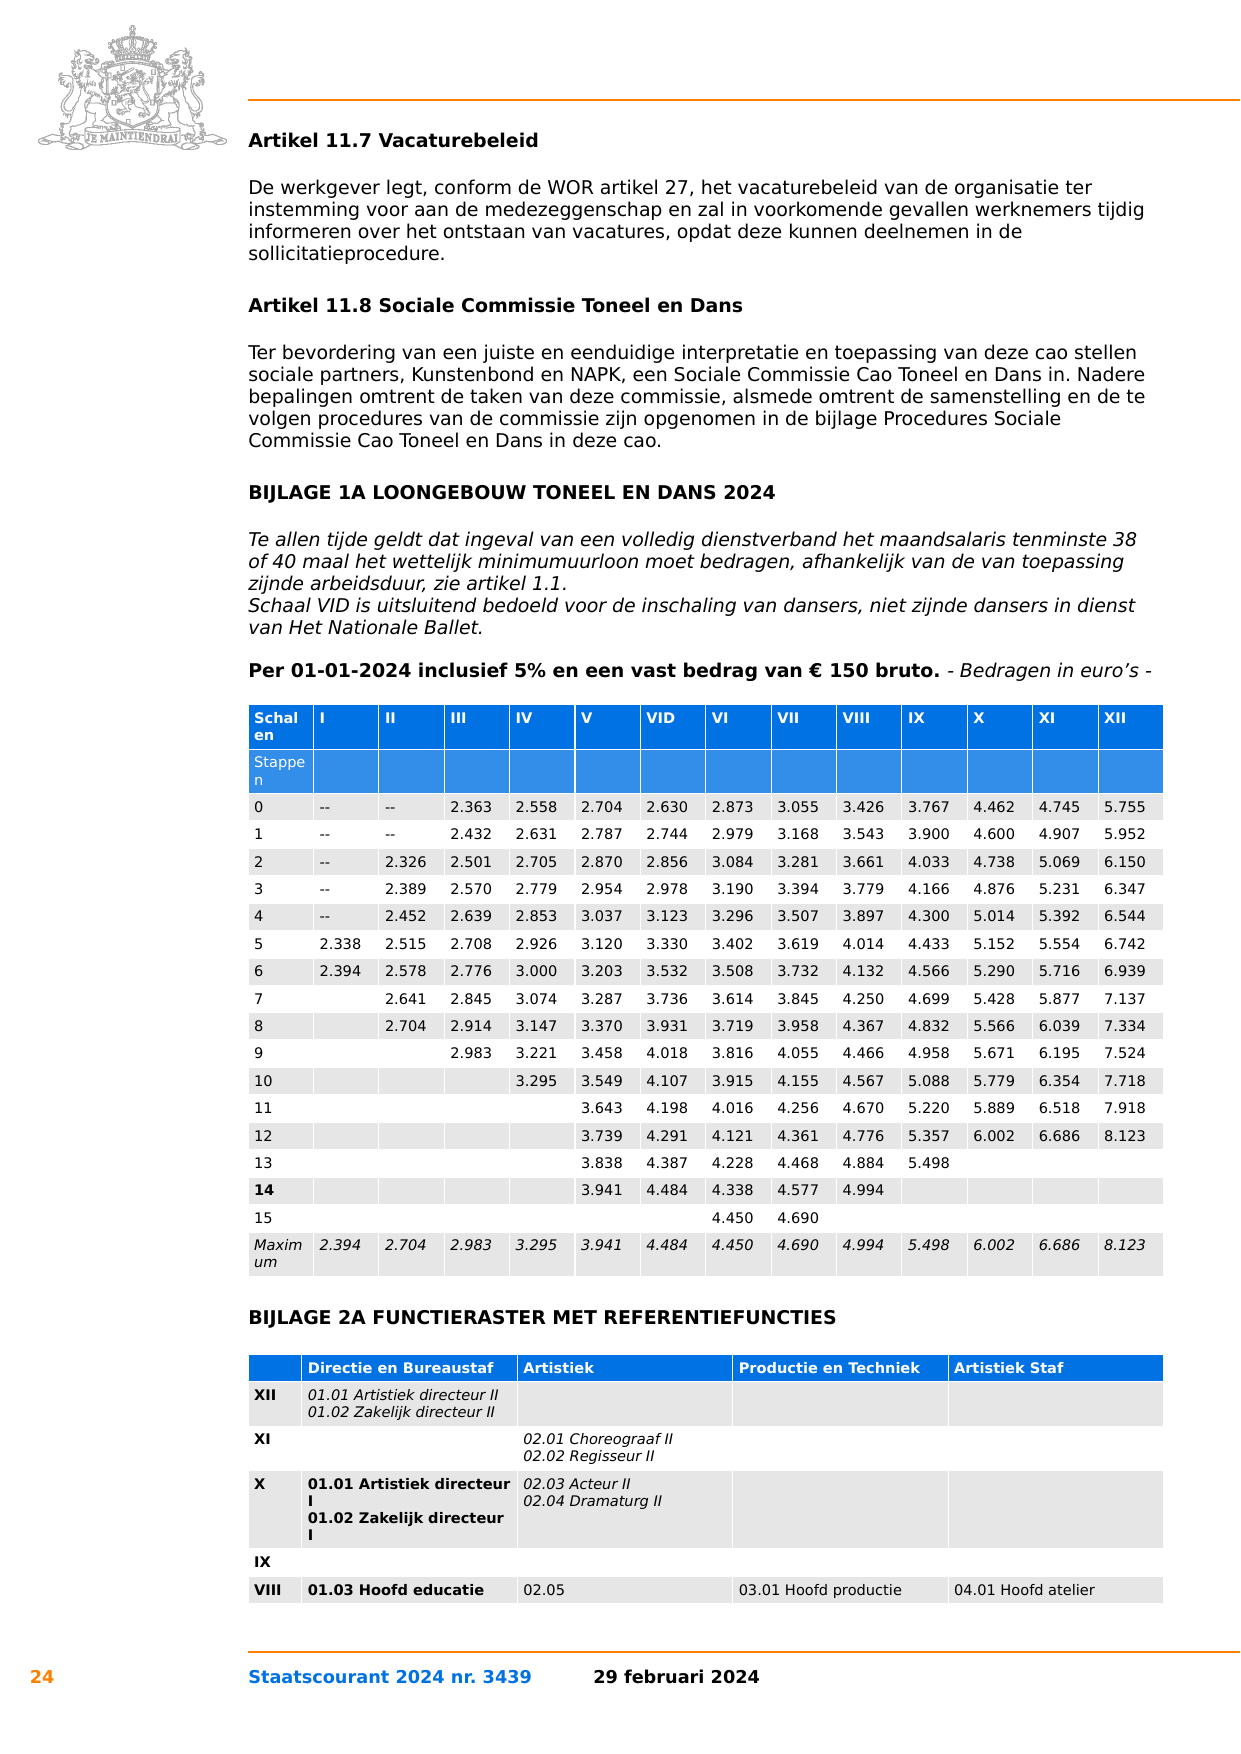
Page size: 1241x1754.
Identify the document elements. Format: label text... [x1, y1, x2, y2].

table_cell [314, 1205, 378, 1231]
table_cell 4.690 [772, 1205, 836, 1231]
table_cell [968, 1178, 1032, 1204]
table_cell 5.014 [968, 904, 1032, 930]
table_cell [379, 1095, 444, 1122]
table_cell [902, 1205, 967, 1231]
table_header Schalen [249, 705, 313, 749]
table_cell 6.544 [1099, 904, 1163, 930]
table_cell [576, 750, 640, 793]
text Ter bevordering van een juiste en eenduidige interpretatie en toepassing van deze cao stellen sociale partners, Kunstenbond en NAPK, een Sociale Commissie Cao Toneel en Dans in. Nadere bepalingen omtrent de taken van deze commissie, alsmede omtrent de samenstelling en de te volgen procedures van de commissie zijn opgenomen in de bijlage Procedures Sociale Commissie Cao Toneel en Dans in deze cao. [248, 342, 1163, 452]
table_cell 3.295 [510, 1233, 574, 1276]
table_cell 4.055 [772, 1041, 836, 1067]
table_cell [1099, 750, 1163, 793]
table_header V [576, 705, 640, 749]
table_cell 3.074 [510, 986, 574, 1012]
table_cell [968, 1205, 1032, 1231]
table_cell 2.873 [706, 794, 771, 820]
table_header XII [1099, 705, 1163, 749]
table_cell 3.123 [641, 904, 705, 930]
table_cell 5.877 [1033, 986, 1098, 1012]
table_cell 4.155 [772, 1068, 836, 1094]
subtitle BIJLAGE 2A FUNCTIERASTER MET REFERENTIEFUNCTIES [248, 1307, 1163, 1329]
table_header Artistiek Staf [949, 1355, 1163, 1381]
table_cell 3.915 [706, 1068, 771, 1094]
table_cell 01.01 Artistiek directeur II 01.02 Zakelijk directeur II [302, 1382, 517, 1426]
table_cell [379, 1178, 444, 1204]
table_cell 3.897 [837, 904, 901, 930]
table_cell 3.767 [902, 794, 967, 820]
table_cell Maximum [249, 1233, 313, 1276]
table_cell [314, 1041, 378, 1067]
table_cell 4.876 [968, 876, 1032, 903]
table_cell 6.939 [1099, 959, 1163, 985]
table_cell 3 [249, 876, 313, 903]
table_cell 5.428 [968, 986, 1032, 1012]
table_cell [902, 750, 967, 793]
table_cell 13 [249, 1150, 313, 1177]
table_cell 2.776 [445, 959, 509, 985]
table_header IV [510, 705, 574, 749]
table_cell 3.816 [706, 1041, 771, 1067]
table_header Productie en Techniek [733, 1355, 948, 1381]
table_cell [733, 1471, 948, 1548]
table_cell [302, 1549, 517, 1576]
table_cell 3.958 [772, 1013, 836, 1039]
table_cell 4.670 [837, 1095, 901, 1122]
table_cell [445, 1068, 509, 1094]
table_cell 5.152 [968, 931, 1032, 957]
table_cell 2.704 [379, 1013, 444, 1039]
table_cell 2.870 [576, 849, 640, 875]
table_cell 2.704 [379, 1233, 444, 1276]
table_cell [445, 1178, 509, 1204]
table_cell [902, 1178, 967, 1204]
table_cell 7.718 [1099, 1068, 1163, 1094]
table_cell 5.889 [968, 1095, 1032, 1122]
table_cell 4.958 [902, 1041, 967, 1067]
table_cell [510, 750, 574, 793]
table_cell 3.000 [510, 959, 574, 985]
table_cell -- [314, 876, 378, 903]
table_header X [968, 705, 1032, 749]
table_cell 6.686 [1033, 1123, 1098, 1149]
table_cell 2.705 [510, 849, 574, 875]
table_cell [314, 986, 378, 1012]
table_cell 5.392 [1033, 904, 1098, 930]
table_cell 0 [249, 794, 313, 820]
table_cell [379, 1205, 444, 1231]
table_cell [949, 1427, 1163, 1470]
table_cell [641, 750, 705, 793]
table_cell [445, 750, 509, 793]
table_cell -- [314, 794, 378, 820]
table_cell [314, 1068, 378, 1094]
table_cell 11 [249, 1095, 313, 1122]
table_cell [641, 1205, 705, 1231]
table_cell 8.123 [1099, 1233, 1163, 1276]
table_cell 4.256 [772, 1095, 836, 1122]
table_cell 2.570 [445, 876, 509, 903]
table_cell 2.983 [445, 1233, 509, 1276]
table_cell 02.05 [518, 1577, 732, 1603]
table_cell 4.107 [641, 1068, 705, 1094]
table_cell 14 [249, 1178, 313, 1204]
table_cell [837, 1205, 901, 1231]
table_cell 3.394 [772, 876, 836, 903]
table_cell [314, 1095, 378, 1122]
subtitle Artikel 11.7 Vacaturebeleid [248, 130, 1163, 152]
table_cell 3.287 [576, 986, 640, 1012]
table_cell 3.732 [772, 959, 836, 985]
table_cell 2.744 [641, 821, 705, 848]
table_cell 4.121 [706, 1123, 771, 1149]
table_cell 2.983 [445, 1041, 509, 1067]
table_cell 3.221 [510, 1041, 574, 1067]
table_cell [1033, 1150, 1098, 1177]
table_cell 5.357 [902, 1123, 967, 1149]
table_cell 3.931 [641, 1013, 705, 1039]
table_cell [510, 1150, 574, 1177]
table_cell 6.150 [1099, 849, 1163, 875]
table_cell [949, 1471, 1163, 1548]
table_cell 2.452 [379, 904, 444, 930]
table_cell 2.914 [445, 1013, 509, 1039]
table_cell 4.033 [902, 849, 967, 875]
table_cell -- [379, 794, 444, 820]
table_cell 3.739 [576, 1123, 640, 1149]
table_cell 4.338 [706, 1178, 771, 1204]
table_cell 3.508 [706, 959, 771, 985]
table_cell -- [314, 821, 378, 848]
table_cell Stappen [249, 750, 313, 793]
table_cell 2.926 [510, 931, 574, 957]
table_cell 4.994 [837, 1233, 901, 1276]
table_cell [576, 1205, 640, 1231]
table_cell 3.643 [576, 1095, 640, 1122]
table_cell 2.787 [576, 821, 640, 848]
table_cell 2.641 [379, 986, 444, 1012]
table_cell 2.704 [576, 794, 640, 820]
table_header II [379, 705, 444, 749]
table_cell 6.686 [1033, 1233, 1098, 1276]
table_cell -- [314, 849, 378, 875]
table_cell 3.549 [576, 1068, 640, 1094]
table_cell 4.300 [902, 904, 967, 930]
table_cell 2.558 [510, 794, 574, 820]
table_cell 5.498 [902, 1233, 967, 1276]
table_cell 2.779 [510, 876, 574, 903]
table_cell [314, 1013, 378, 1039]
table_cell 3.037 [576, 904, 640, 930]
table_cell 2.338 [314, 931, 378, 957]
table_cell [1033, 750, 1098, 793]
table_cell 3.532 [641, 959, 705, 985]
table_cell 4.132 [837, 959, 901, 985]
table_cell 5.755 [1099, 794, 1163, 820]
table_header Directie en Bureaustaf [302, 1355, 517, 1381]
table_cell [968, 1150, 1032, 1177]
table_cell [445, 1123, 509, 1149]
table_cell 02.03 Acteur II 02.04 Dramaturg II [518, 1471, 732, 1548]
table_cell 3.281 [772, 849, 836, 875]
table_cell 2.578 [379, 959, 444, 985]
table_cell 5.088 [902, 1068, 967, 1094]
table_cell 3.168 [772, 821, 836, 848]
table_cell 3.838 [576, 1150, 640, 1177]
table_header IX [902, 705, 967, 749]
table_cell 6.518 [1033, 1095, 1098, 1122]
text Te allen tijde geldt dat ingeval van een volledig dienstverband het maandsalaris tenminste 38 of 40 maal het wettelijk minimumuurloon moet bedragen, afhankelijk van de van toepassing zijnde arbeidsduur, zie artikel 1.1. [248, 529, 1163, 594]
table_cell 5.779 [968, 1068, 1032, 1094]
table_header VI [706, 705, 771, 749]
table_cell 6.039 [1033, 1013, 1098, 1039]
table_cell 5.069 [1033, 849, 1098, 875]
table_cell -- [314, 904, 378, 930]
table_cell 5.498 [902, 1150, 967, 1177]
table_cell 2.515 [379, 931, 444, 957]
table_cell 4.884 [837, 1150, 901, 1177]
table_cell 2.845 [445, 986, 509, 1012]
table_cell [379, 1123, 444, 1149]
table_cell 2.954 [576, 876, 640, 903]
table_cell 4.738 [968, 849, 1032, 875]
table_cell [510, 1178, 574, 1204]
table_cell [379, 1150, 444, 1177]
text Per 01-01-2024 inclusief 5% en een vast bedrag van € 150 bruto. - Bedragen in euro’s - [248, 660, 1163, 682]
table_cell 4.907 [1033, 821, 1098, 848]
table_cell 2.631 [510, 821, 574, 848]
table_cell 5.220 [902, 1095, 967, 1122]
table_cell [837, 750, 901, 793]
table_header [249, 1355, 301, 1381]
table_cell 4.466 [837, 1041, 901, 1067]
table_cell 3.370 [576, 1013, 640, 1039]
table_cell [314, 1150, 378, 1177]
table_cell 3.147 [510, 1013, 574, 1039]
picture [38, 25, 227, 150]
table_cell 1 [249, 821, 313, 848]
table_cell 4.468 [772, 1150, 836, 1177]
table_cell 4.994 [837, 1178, 901, 1204]
table_cell 3.543 [837, 821, 901, 848]
table_cell 03.01 Hoofd productie [733, 1577, 948, 1603]
table_cell 2.363 [445, 794, 509, 820]
table_cell 2.432 [445, 821, 509, 848]
table_cell 01.03 Hoofd educatie [302, 1577, 517, 1603]
table_cell 5.952 [1099, 821, 1163, 848]
table_cell 2.501 [445, 849, 509, 875]
table_cell [314, 1178, 378, 1204]
table_cell [1099, 1150, 1163, 1177]
table_cell [510, 1205, 574, 1231]
table_cell 5.554 [1033, 931, 1098, 957]
table_cell 6.195 [1033, 1041, 1098, 1067]
table_cell 2.389 [379, 876, 444, 903]
table_header XI [1033, 705, 1098, 749]
table_cell 5.716 [1033, 959, 1098, 985]
table_header III [445, 705, 509, 749]
table_cell 3.507 [772, 904, 836, 930]
table_cell 7.524 [1099, 1041, 1163, 1067]
table_cell [510, 1123, 574, 1149]
table_cell [379, 750, 444, 793]
table_cell 3.736 [641, 986, 705, 1012]
table_cell 4.745 [1033, 794, 1098, 820]
table_cell [518, 1549, 732, 1576]
subtitle BIJLAGE 1A LOONGEBOUW TONEEL EN DANS 2024 [248, 482, 1163, 504]
table_cell 2.326 [379, 849, 444, 875]
table_cell 4 [249, 904, 313, 930]
table_cell 4.014 [837, 931, 901, 957]
table_cell [445, 1095, 509, 1122]
table_cell [949, 1382, 1163, 1426]
table_cell [510, 1095, 574, 1122]
table_cell 2.639 [445, 904, 509, 930]
table_cell 3.084 [706, 849, 771, 875]
table_cell 3.330 [641, 931, 705, 957]
table_cell [949, 1549, 1163, 1576]
table_cell [733, 1427, 948, 1470]
table_cell 6.002 [968, 1233, 1032, 1276]
table_cell 2.630 [641, 794, 705, 820]
table_cell 4.387 [641, 1150, 705, 1177]
table_cell [1099, 1178, 1163, 1204]
table_cell 6 [249, 959, 313, 985]
table_cell [445, 1205, 509, 1231]
table_cell 3.190 [706, 876, 771, 903]
table_cell X [249, 1471, 301, 1548]
table_cell [302, 1427, 517, 1470]
table_cell 3.661 [837, 849, 901, 875]
table_cell [733, 1382, 948, 1426]
table_cell 3.296 [706, 904, 771, 930]
table_cell 4.566 [902, 959, 967, 985]
table_header I [314, 705, 378, 749]
table_cell 2 [249, 849, 313, 875]
table_cell [314, 1123, 378, 1149]
table_cell 4.228 [706, 1150, 771, 1177]
table_cell 3.845 [772, 986, 836, 1012]
table_cell 4.450 [706, 1205, 771, 1231]
table_cell 2.978 [641, 876, 705, 903]
table_cell 9 [249, 1041, 313, 1067]
table_cell 4.577 [772, 1178, 836, 1204]
table_cell 3.426 [837, 794, 901, 820]
table_cell 3.779 [837, 876, 901, 903]
table_cell [379, 1068, 444, 1094]
table_cell 3.120 [576, 931, 640, 957]
table_cell 2.708 [445, 931, 509, 957]
table_cell 4.484 [641, 1233, 705, 1276]
table_cell 01.01 Artistiek directeur I 01.02 Zakelijk directeur I [302, 1471, 517, 1548]
table_cell 8.123 [1099, 1123, 1163, 1149]
table_cell 3.719 [706, 1013, 771, 1039]
table_cell [772, 750, 836, 793]
table_cell 3.941 [576, 1178, 640, 1204]
table_cell 4.699 [902, 986, 967, 1012]
table_cell XI [249, 1427, 301, 1470]
table_cell 2.394 [314, 959, 378, 985]
table_header Artistiek [518, 1355, 732, 1381]
table_cell [1099, 1205, 1163, 1231]
table_cell 4.433 [902, 931, 967, 957]
table_cell 3.941 [576, 1233, 640, 1276]
table_cell 12 [249, 1123, 313, 1149]
table_cell [1033, 1205, 1098, 1231]
table_cell 4.600 [968, 821, 1032, 848]
table_cell 4.016 [706, 1095, 771, 1122]
table_cell 6.347 [1099, 876, 1163, 903]
table_cell 3.614 [706, 986, 771, 1012]
table_cell 7.334 [1099, 1013, 1163, 1039]
table_cell 3.402 [706, 931, 771, 957]
table_cell 4.450 [706, 1233, 771, 1276]
table_cell 15 [249, 1205, 313, 1231]
text De werkgever legt, conform de WOR artikel 27, het vacaturebeleid van de organisatie ter instemming voor aan de medezeggenschap en zal in voorkomende gevallen werknemers tijdig informeren over het ontstaan van vacatures, opdat deze kunnen deelnemen in de sollicitatieprocedure. [248, 177, 1163, 265]
table_cell 02.01 Choreograaf II 02.02 Regisseur II [518, 1427, 732, 1470]
table_cell 04.01 Hoofd atelier [949, 1577, 1163, 1603]
table_cell 2.853 [510, 904, 574, 930]
table_cell 3.900 [902, 821, 967, 848]
table_cell 7.137 [1099, 986, 1163, 1012]
table_cell 4.832 [902, 1013, 967, 1039]
table_cell [445, 1150, 509, 1177]
table_header VII [772, 705, 836, 749]
table_cell XII [249, 1382, 301, 1426]
table_cell 6.354 [1033, 1068, 1098, 1094]
table_cell 3.055 [772, 794, 836, 820]
table_cell IX [249, 1549, 301, 1576]
table_cell 4.776 [837, 1123, 901, 1149]
table_cell 5.671 [968, 1041, 1032, 1067]
table_cell 4.166 [902, 876, 967, 903]
table_cell 4.291 [641, 1123, 705, 1149]
table_cell 5.231 [1033, 876, 1098, 903]
table_cell 4.567 [837, 1068, 901, 1094]
table_cell [706, 750, 771, 793]
table_header VIII [837, 705, 901, 749]
table_cell 2.979 [706, 821, 771, 848]
text Schaal VID is uitsluitend bedoeld voor de inschaling van dansers, niet zijnde dansers in dienst van Het Nationale Ballet. [248, 594, 1163, 638]
table_cell 3.619 [772, 931, 836, 957]
table_cell [314, 750, 378, 793]
table_cell 7 [249, 986, 313, 1012]
table_cell [379, 1041, 444, 1067]
table_cell 3.458 [576, 1041, 640, 1067]
table_cell 5 [249, 931, 313, 957]
table_cell 7.918 [1099, 1095, 1163, 1122]
table_cell 2.394 [314, 1233, 378, 1276]
table_cell 4.484 [641, 1178, 705, 1204]
subtitle Artikel 11.8 Sociale Commissie Toneel en Dans [248, 295, 1163, 317]
table_cell 4.361 [772, 1123, 836, 1149]
table_cell 4.250 [837, 986, 901, 1012]
table_cell 2.856 [641, 849, 705, 875]
table_cell 8 [249, 1013, 313, 1039]
table_cell 4.690 [772, 1233, 836, 1276]
table_cell 4.462 [968, 794, 1032, 820]
table_cell [968, 750, 1032, 793]
table_cell 5.290 [968, 959, 1032, 985]
table_header VID [641, 705, 705, 749]
table_cell -- [379, 821, 444, 848]
table_cell 4.367 [837, 1013, 901, 1039]
table_cell 4.198 [641, 1095, 705, 1122]
table_cell 5.566 [968, 1013, 1032, 1039]
table_cell [1033, 1178, 1098, 1204]
table_cell 6.742 [1099, 931, 1163, 957]
table_cell 6.002 [968, 1123, 1032, 1149]
table_cell [733, 1549, 948, 1576]
table_cell VIII [249, 1577, 301, 1603]
table_cell 3.203 [576, 959, 640, 985]
table_cell 3.295 [510, 1068, 574, 1094]
table_cell 4.018 [641, 1041, 705, 1067]
table_cell 10 [249, 1068, 313, 1094]
table_cell [518, 1382, 732, 1426]
